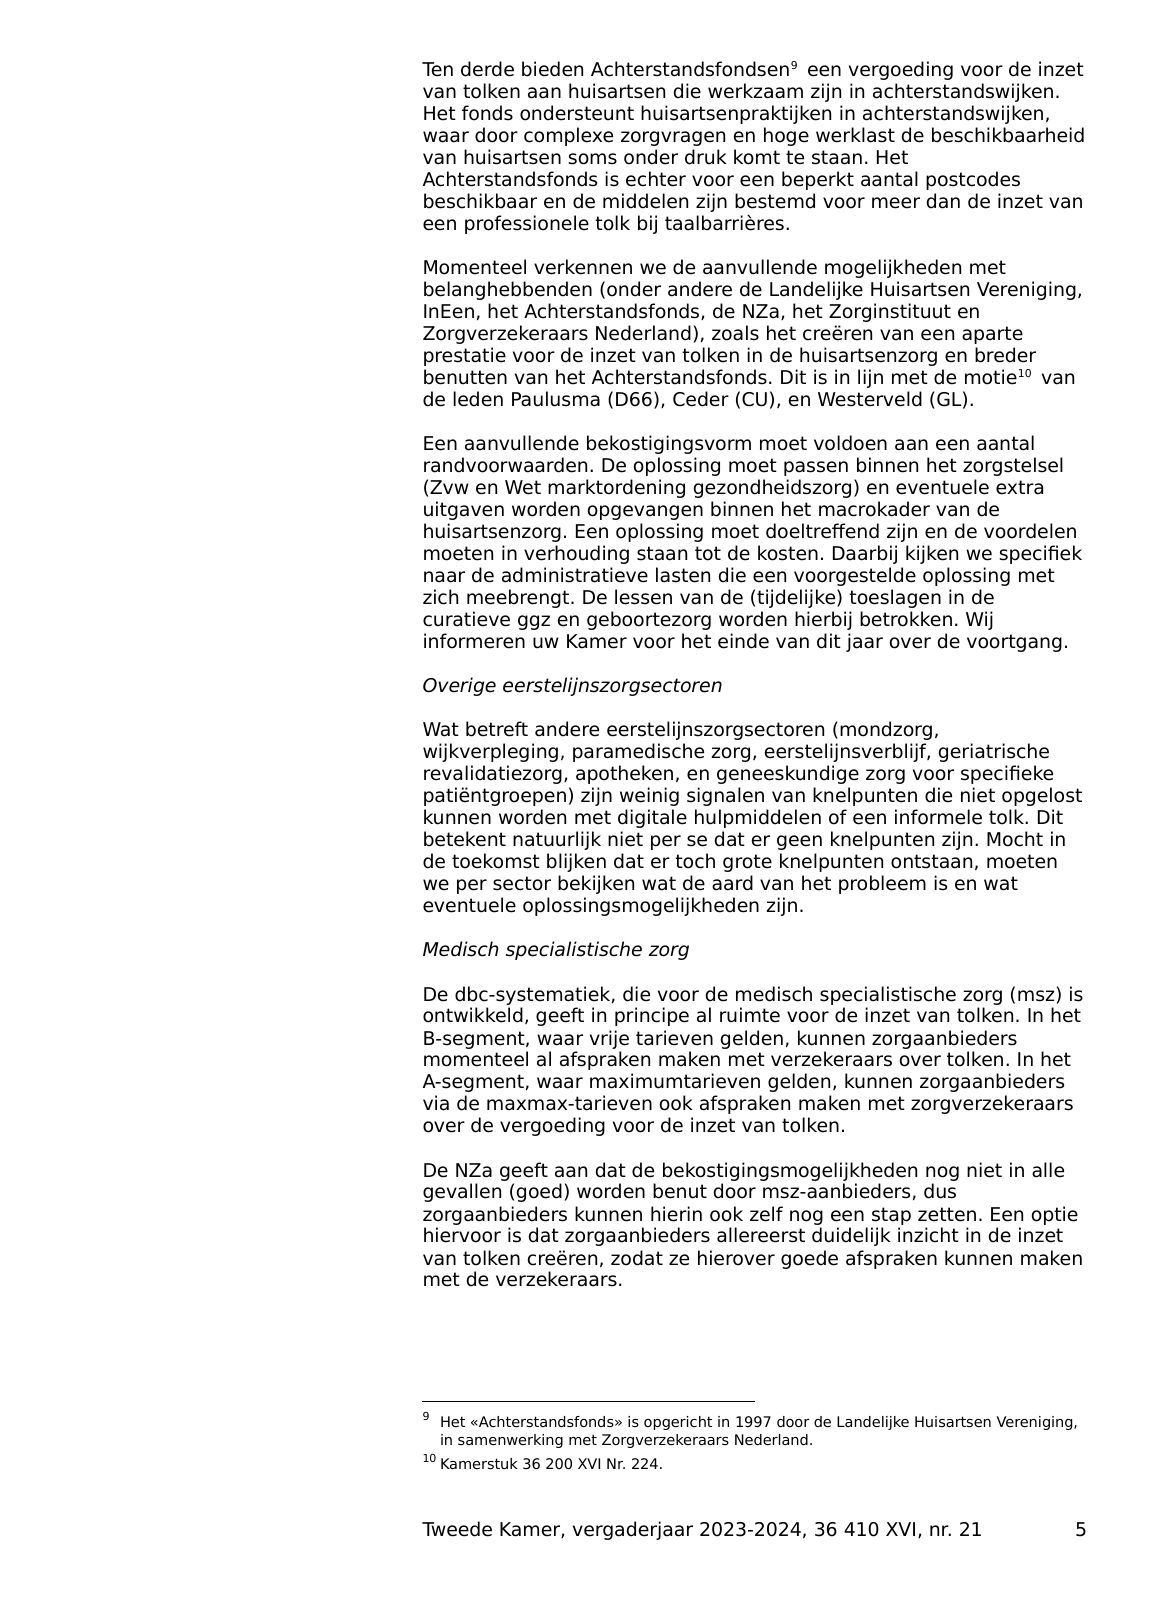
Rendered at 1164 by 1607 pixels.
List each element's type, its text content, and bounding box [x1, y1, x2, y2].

text Het «Achterstandsfonds» is opgericht in 1997 door de Landelijke Huisartsen Vereniging, in samenwerking met Zorgverzekeraars Nederland. [422, 1410, 1087, 1449]
text Een aanvullende bekostigingsvorm moet voldoen aan een aantal randvoorwaarden. De oplossing moet passen binnen het zorgstelsel (Zvw en Wet marktordening gezondheidszorg) en eventuele extra uitgaven worden opgevangen binnen het macrokader van de huisartsenzorg. Een oplossing moet doeltreffend zijn en de voordelen moeten in verhouding staan tot de kosten. Daarbij kijken we specifiek naar de administratieve lasten die een voorgestelde oplossing met zich meebrengt. De lessen van de (tijdelijke) toeslagen in de curatieve ggz en geboortezorg worden hierbij betrokken. Wij informeren uw Kamer voor het einde van dit jaar over de voortgang. [422, 433, 1087, 653]
subtitle Medisch specialistische zorg [422, 939, 1087, 961]
text Ten derde bieden Achterstandsfondsen een vergoeding voor de inzet van tolken aan huisartsen die werkzaam zijn in achterstandswijken. Het fonds ondersteunt huisartsenpraktijken in achterstandswijken, waar door complexe zorgvragen en hoge werklast de beschikbaarheid van huisartsen soms onder druk komt te staan. Het Achterstandsfonds is echter voor een beperkt aantal postcodes beschikbaar en de middelen zijn bestemd voor meer dan de inzet van een professionele tolk bij taalbarrières. [422, 59, 1087, 235]
text Momenteel verkennen we de aanvullende mogelijkheden met belanghebbenden (onder andere de Landelijke Huisartsen Vereniging, InEen, het Achterstandsfonds, de NZa, het Zorginstituut en Zorgverzekeraars Nederland), zoals het creëren van een aparte prestatie voor de inzet van tolken in de huisartsenzorg en breder benutten van het Achterstandsfonds. Dit is in lijn met de motie van de leden Paulusma (D66), Ceder (CU), en Westerveld (GL). [422, 257, 1087, 411]
text De NZa geeft aan dat de bekostigingsmogelijkheden nog niet in alle gevallen (goed) worden benut door msz-aanbieders, dus zorgaanbieders kunnen hierin ook zelf nog een stap zetten. Een optie hiervoor is dat zorgaanbieders allereerst duidelijk inzicht in de inzet van tolken creëren, zodat ze hierover goede afspraken kunnen maken met de verzekeraars. [422, 1159, 1087, 1291]
text Wat betreft andere eerstelijnszorgsectoren (mondzorg, wijkverpleging, paramedische zorg, eerstelijnsverblijf, geriatrische revalidatiezorg, apotheken, en geneeskundige zorg voor specifieke patiëntgroepen) zijn weinig signalen van knelpunten die niet opgelost kunnen worden met digitale hulpmiddelen of een informele tolk. Dit betekent natuurlijk niet per se dat er geen knelpunten zijn. Mocht in de toekomst blijken dat er toch grote knelpunten ontstaan, moeten we per sector bekijken wat de aard van het probleem is en wat eventuele oplossingsmogelijkheden zijn. [422, 719, 1087, 917]
text Kamerstuk 36 200 XVI Nr. 224. [422, 1452, 1087, 1474]
text De dbc-systematiek, die voor de medisch specialistische zorg (msz) is ontwikkeld, geeft in principe al ruimte voor de inzet van tolken. In het B-segment, waar vrije tarieven gelden, kunnen zorgaanbieders momenteel al afspraken maken met verzekeraars over tolken. In het A-segment, waar maximumtarieven gelden, kunnen zorgaanbieders via de maxmax-tarieven ook afspraken maken met zorgverzekeraars over de vergoeding voor de inzet van tolken. [422, 983, 1087, 1137]
subtitle Overige eerstelijnszorgsectoren [422, 675, 1087, 697]
